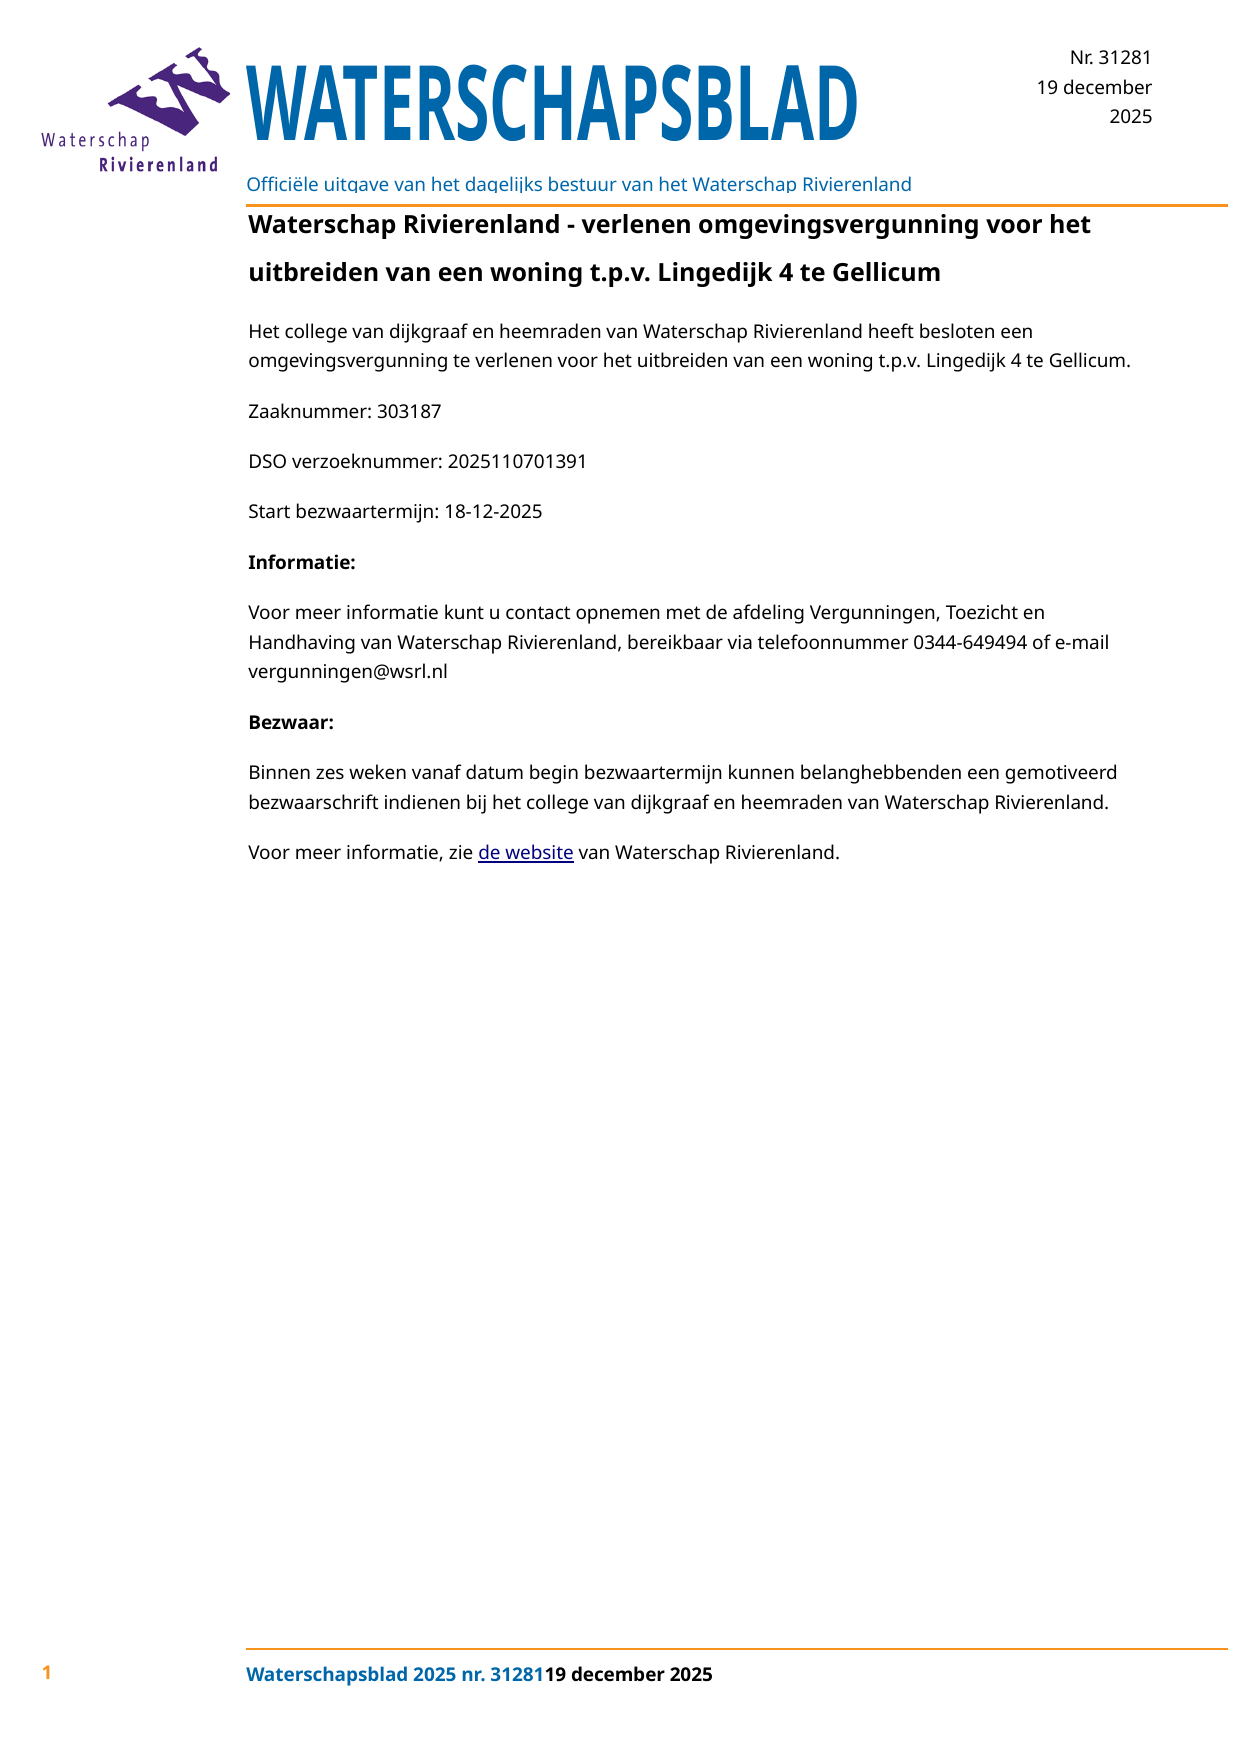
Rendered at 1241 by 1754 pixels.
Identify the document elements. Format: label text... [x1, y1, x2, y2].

text Waterschap Rivierenland - verlenen omgevingsvergunning voor het uitbreiden van een woning t.p.v. Lingedijk 4 te Gellicum [248, 207, 1152, 288]
text Het college van dijkgraaf en heemraden van Waterschap Rivierenland heeft besloten een omgevingsvergunning te verlenen voor het uitbreiden van een woning t.p.v. Lingedijk 4 te Gellicum. [248, 318, 1152, 373]
text DSO verzoeknummer: 2025110701391 [248, 448, 1152, 474]
text Start bezwaartermijn: 18-12-2025 [248, 499, 1152, 524]
text Binnen zes weken vanaf datum begin bezwaartermijn kunnen belanghebbenden een gemotiveerd bezwaarschrift indienen bij het college van dijkgraaf en heemraden van Waterschap Rivierenland. [248, 759, 1152, 815]
text Voor meer informatie kunt u contact opnemen met de afdeling Vergunningen, Toezicht en Handhaving van Waterschap Rivierenland, bereikbaar via telefoonnummer 0344-649494 of e-mail vergunningen@wsrl.nl [248, 599, 1152, 684]
text Bezwaar: [248, 709, 1152, 735]
text Voor meer informatie, zie de website van Waterschap Rivierenland. [248, 839, 1152, 865]
picture [41, 47, 231, 172]
text Informatie: [248, 549, 1152, 575]
text Zaaknummer: 303187 [248, 398, 1152, 424]
